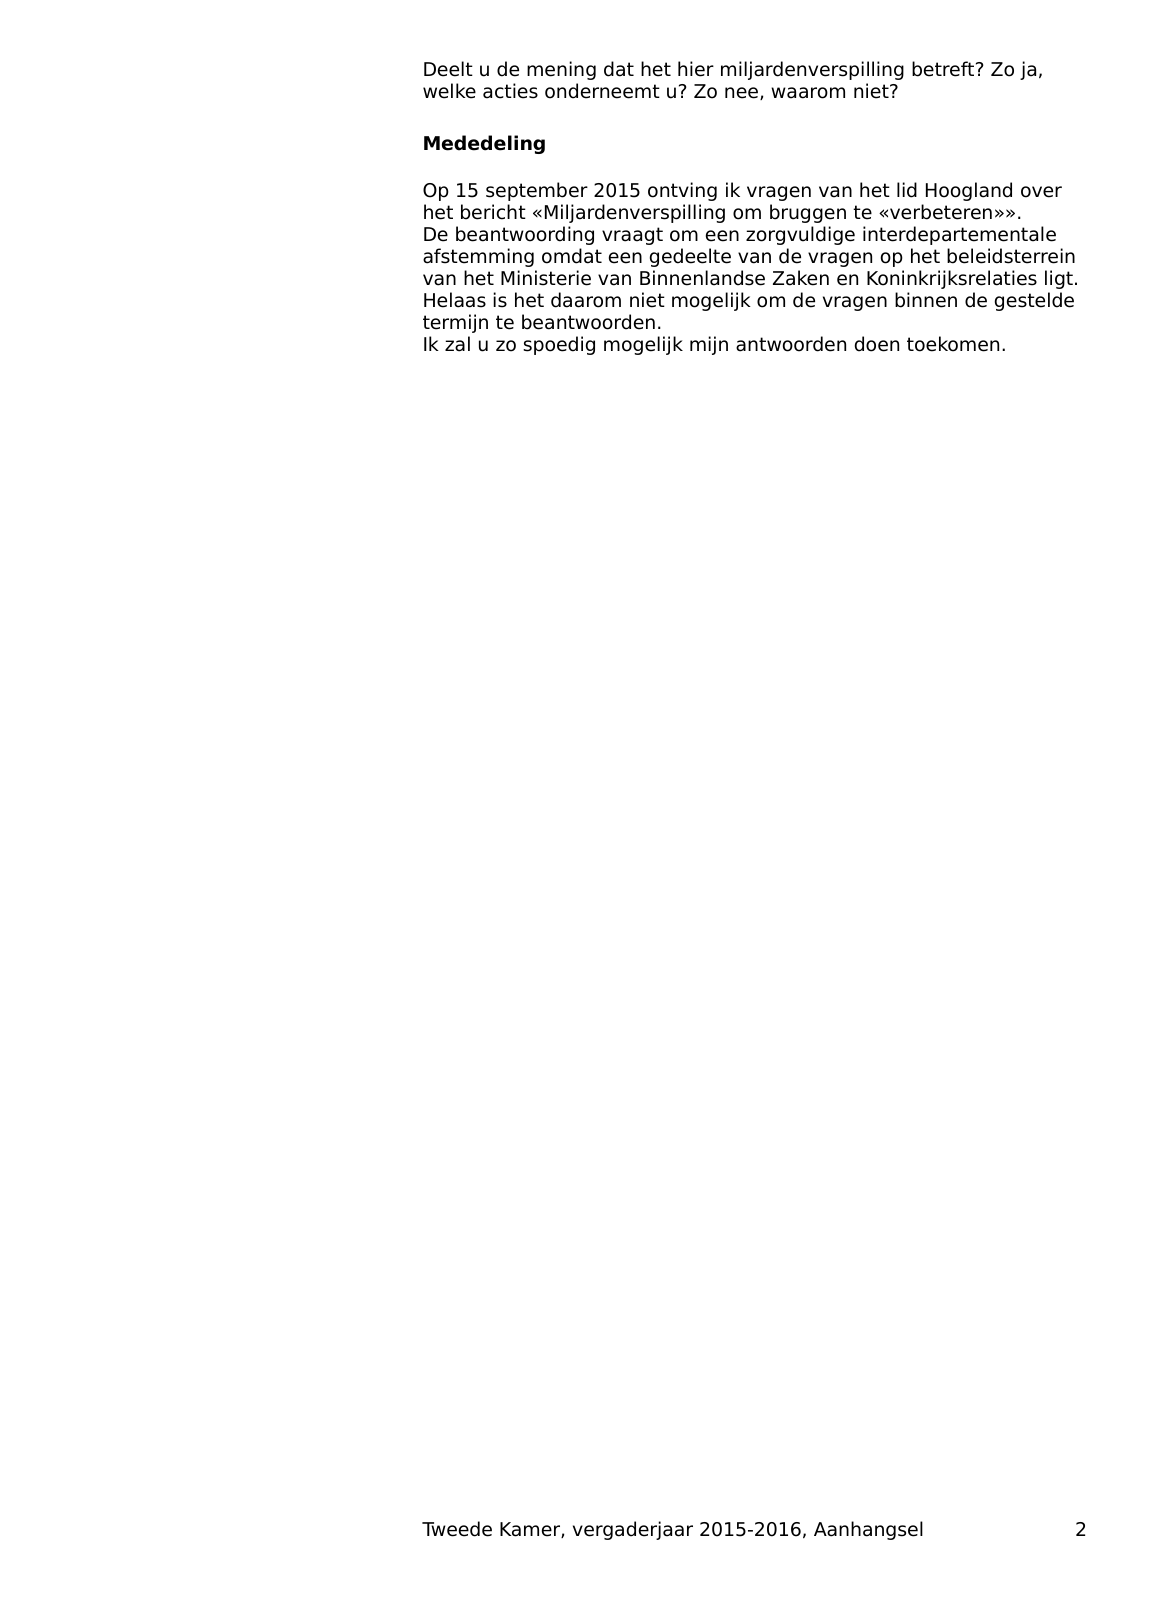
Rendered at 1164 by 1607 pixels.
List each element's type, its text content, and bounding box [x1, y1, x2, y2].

text Deelt u de mening dat het hier miljardenverspilling betreft? Zo ja, welke acties onderneemt u? Zo nee, waarom niet? [422, 59, 1087, 103]
text Ik zal u zo spoedig mogelijk mijn antwoorden doen toekomen. [422, 334, 1087, 356]
subtitle Mededeling [422, 133, 1087, 155]
text Helaas is het daarom niet mogelijk om de vragen binnen de gestelde termijn te beantwoorden. [422, 290, 1087, 334]
text Op 15 september 2015 ontving ik vragen van het lid Hoogland over het bericht «Miljardenverspilling om bruggen te «verbeteren»». [422, 180, 1087, 224]
text De beantwoording vraagt om een zorgvuldige interdepartementale afstemming omdat een gedeelte van de vragen op het beleidsterrein van het Ministerie van Binnenlandse Zaken en Koninkrijksrelaties ligt. [422, 224, 1087, 290]
